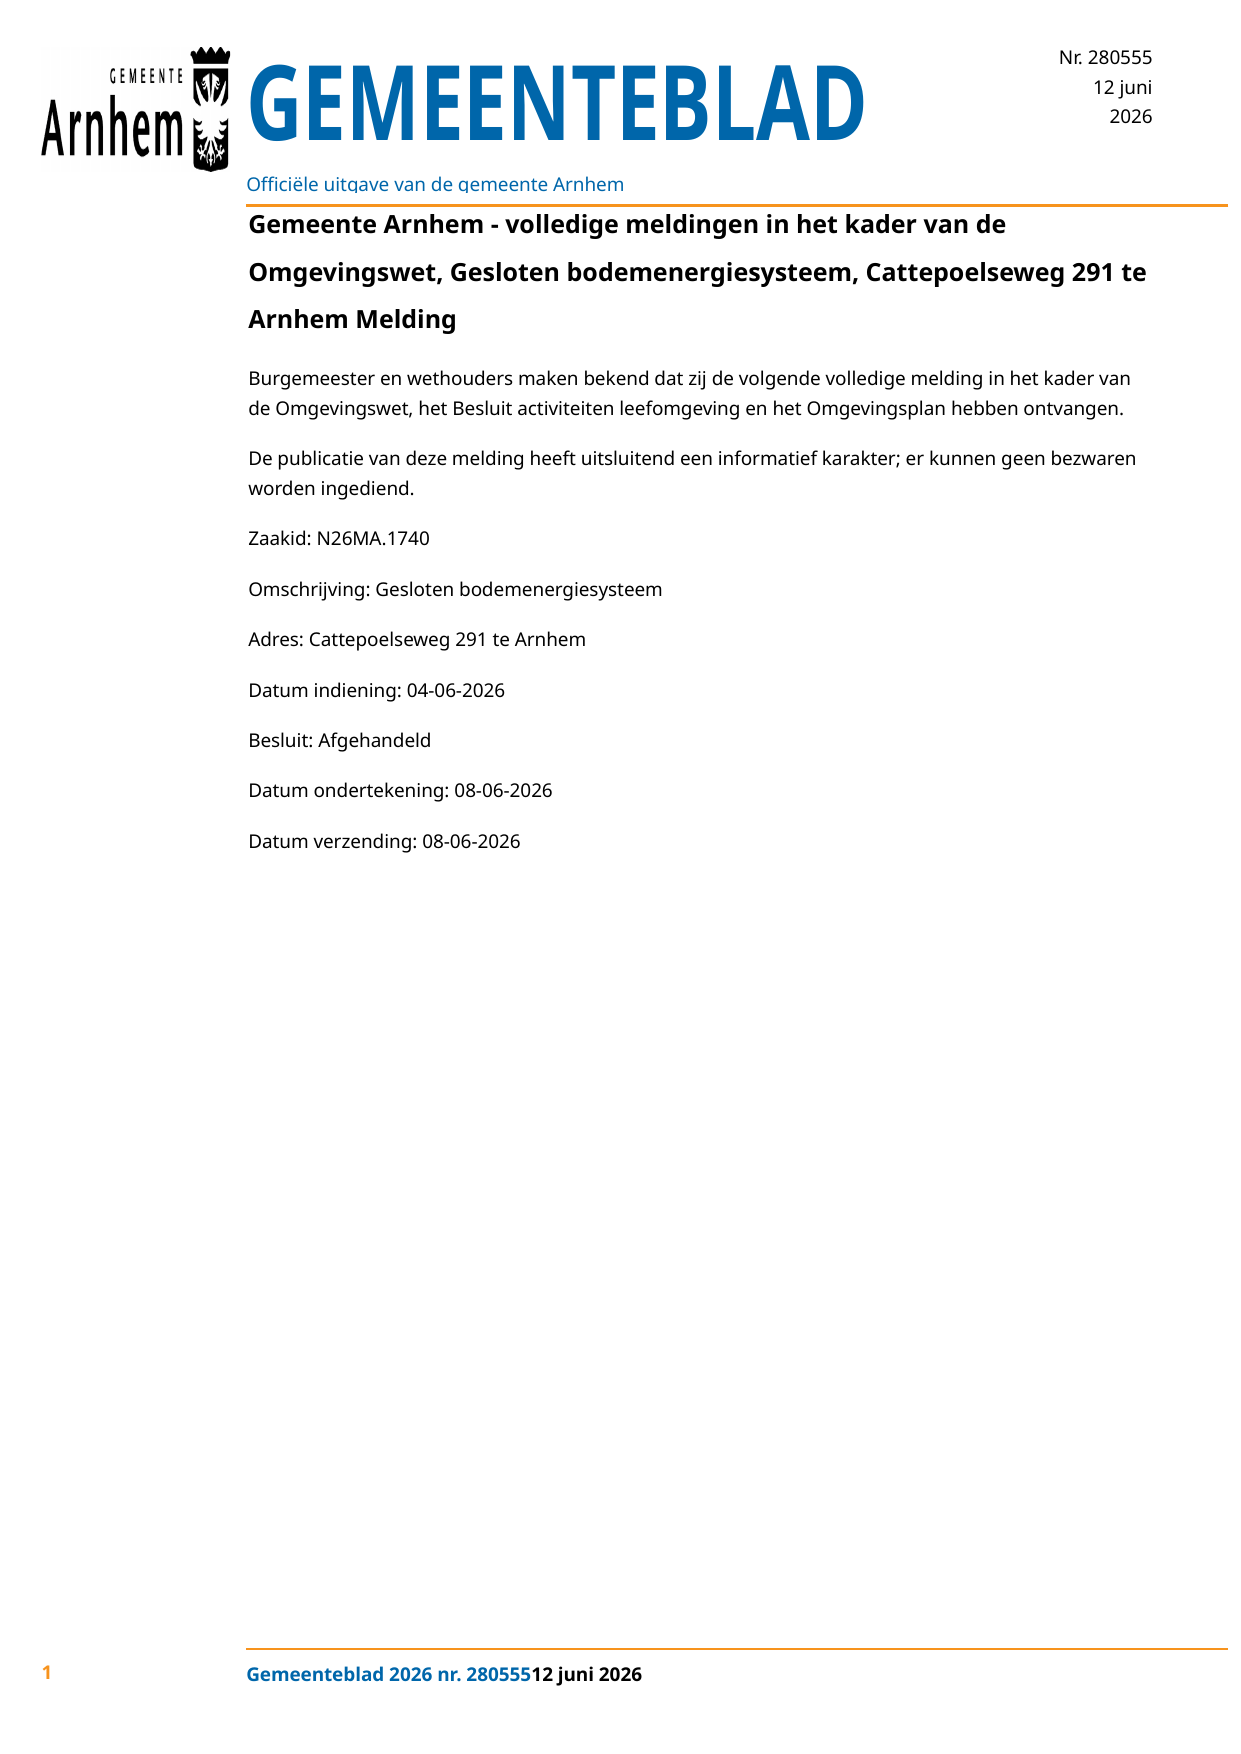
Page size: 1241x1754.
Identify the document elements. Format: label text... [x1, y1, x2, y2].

text Omschrijving: Gesloten bodemenergiesysteem [248, 576, 1152, 602]
text Datum indiening: 04-06-2026 [248, 677, 1152, 702]
text Datum ondertekening: 08-06-2026 [248, 778, 1152, 803]
text Burgemeester en wethouders maken bekend dat zij de volgende volledige melding in het kader van de Omgevingswet, het Besluit activiteiten leefomgeving en het Omgevingsplan hebben ontvangen. [248, 366, 1152, 421]
text Adres: Cattepoelseweg 291 te Arnhem [248, 626, 1152, 652]
text Besluit: Afgehandeld [248, 727, 1152, 753]
text Datum verzending: 08-06-2026 [248, 828, 1152, 854]
text Zaakid: N26MA.1740 [248, 526, 1152, 551]
text De publicatie van deze melding heeft uitsluitend een informatief karakter; er kunnen geen bezwaren worden ingediend. [248, 446, 1152, 501]
picture [41, 47, 231, 172]
text Gemeente Arnhem - volledige meldingen in het kader van de Omgevingswet, Gesloten bodemenergiesysteem, Cattepoelseweg 291 te Arnhem Melding [248, 207, 1152, 336]
